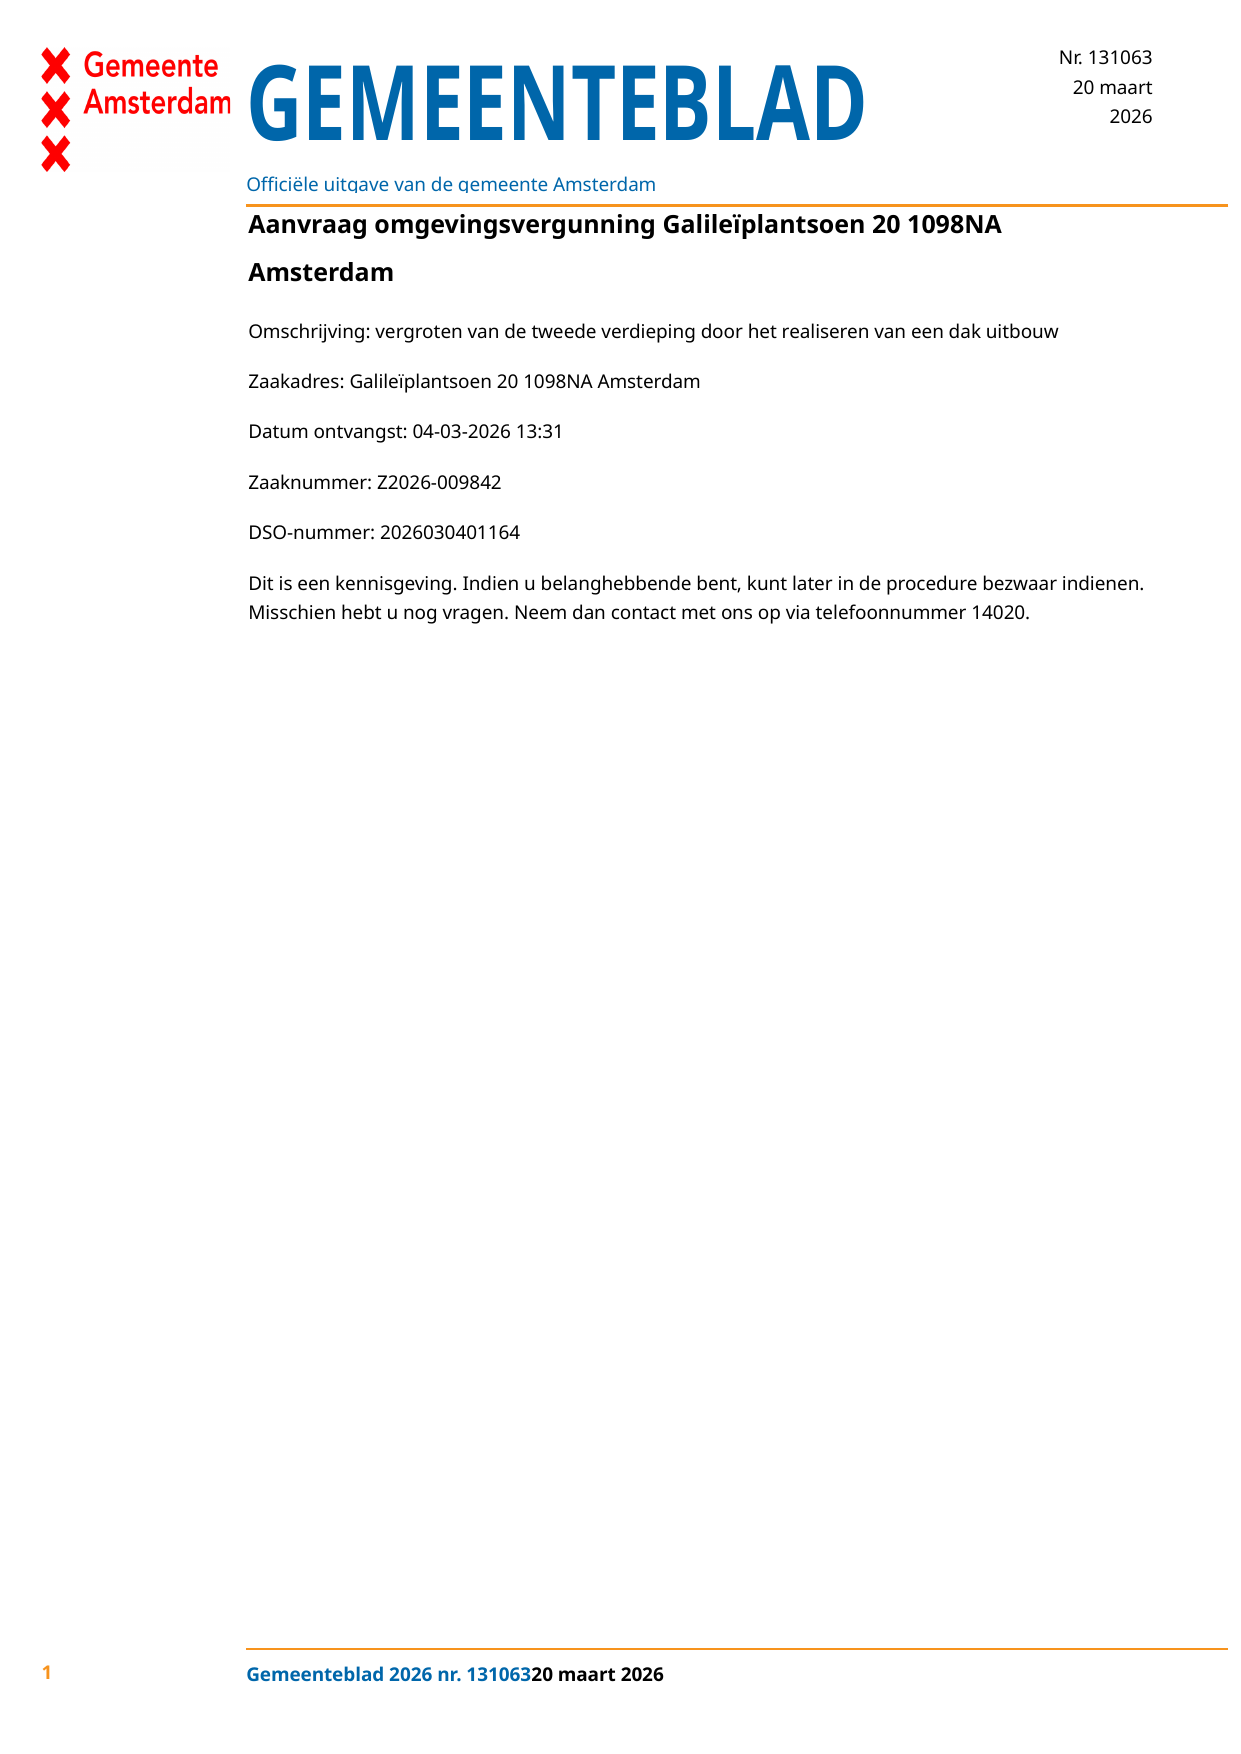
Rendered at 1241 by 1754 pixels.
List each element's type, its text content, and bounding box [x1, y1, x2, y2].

text Dit is een kennisgeving. Indien u belanghebbende bent, kunt later in de procedure bezwaar indienen. Misschien hebt u nog vragen. Neem dan contact met ons op via telefoonnummer 14020. [248, 570, 1152, 625]
text Omschrijving: vergroten van de tweede verdieping door het realiseren van een dak uitbouw [248, 318, 1152, 344]
text Zaaknummer: Z2026-009842 [248, 469, 1152, 495]
text Zaakadres: Galileïplantsoen 20 1098NA Amsterdam [248, 368, 1152, 394]
text Datum ontvangst: 04-03-2026 13:31 [248, 419, 1152, 444]
text Aanvraag omgevingsvergunning Galileïplantsoen 20 1098NA Amsterdam [248, 207, 1152, 288]
picture [41, 47, 231, 172]
text DSO-nummer: 2026030401164 [248, 519, 1152, 545]
